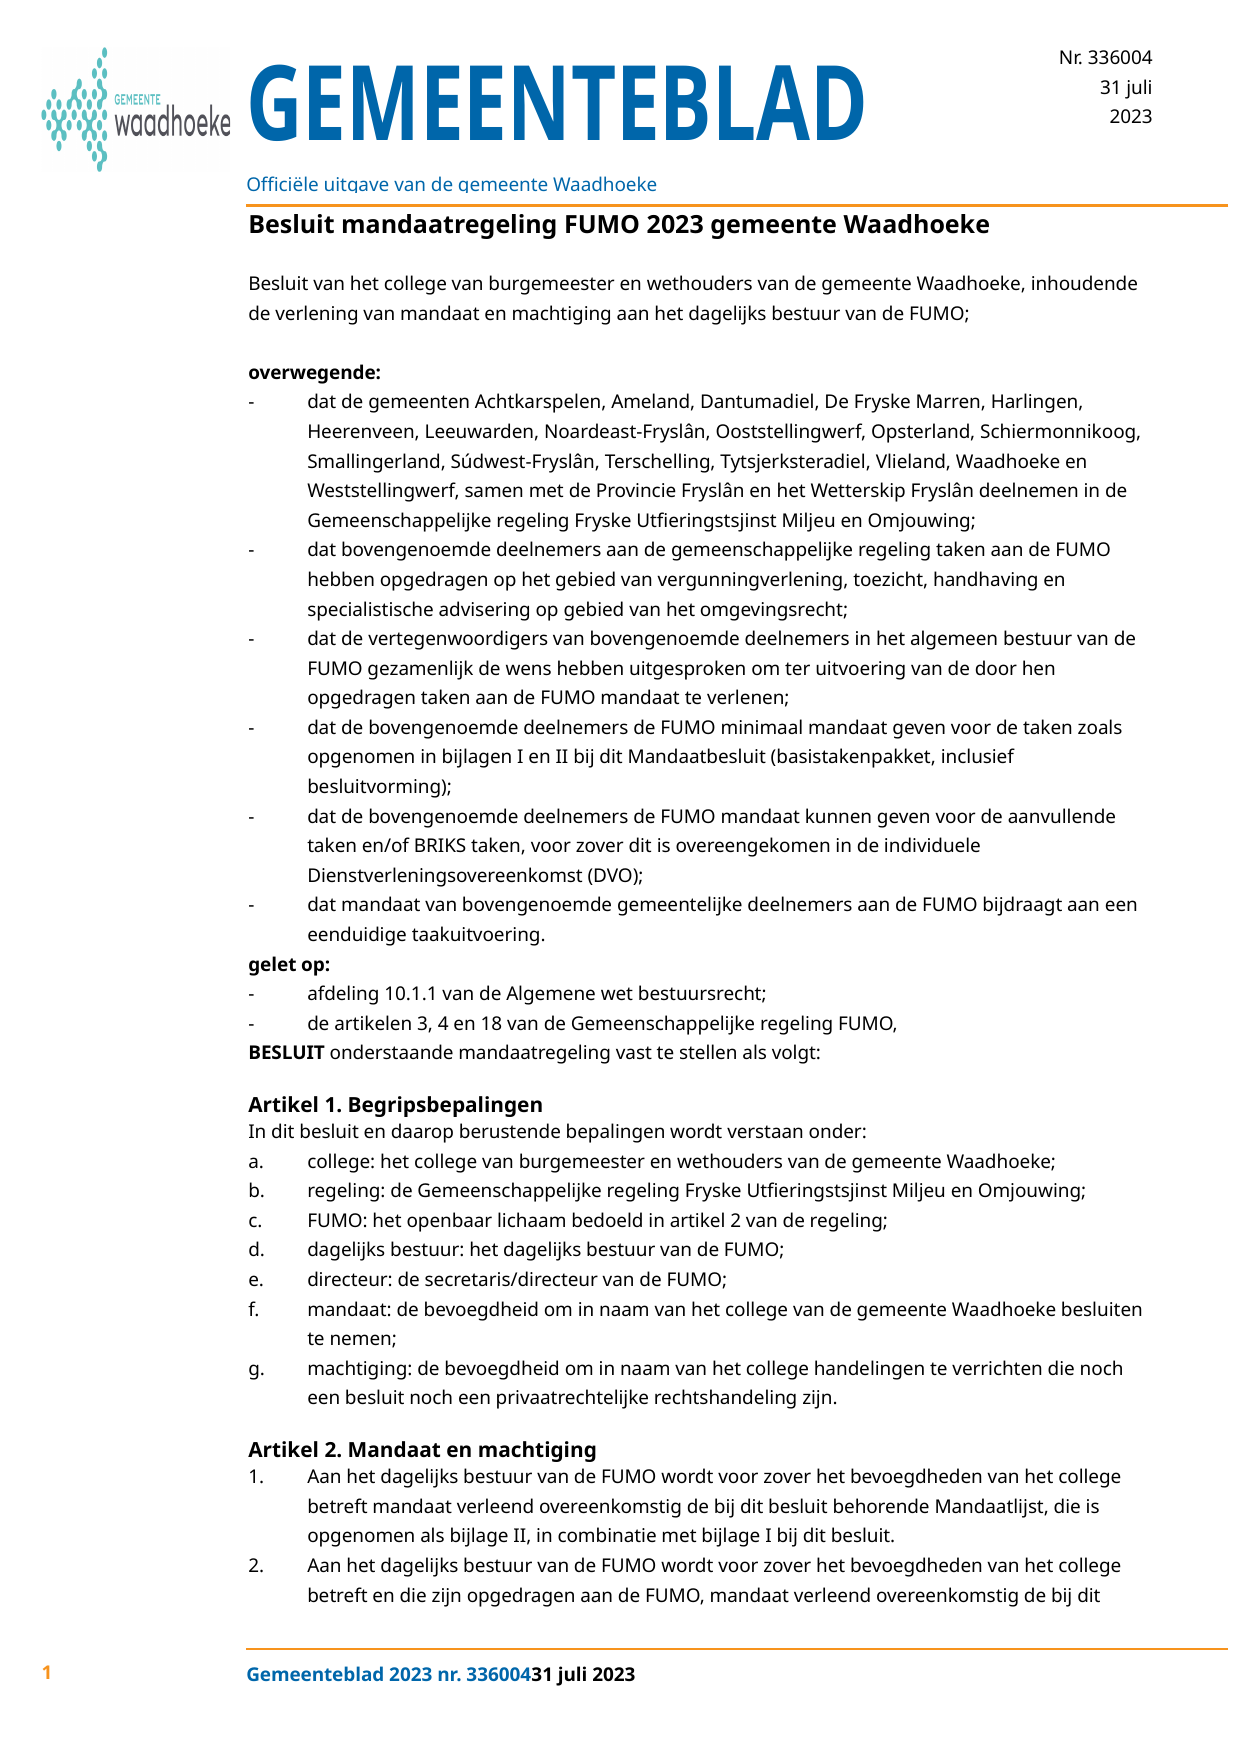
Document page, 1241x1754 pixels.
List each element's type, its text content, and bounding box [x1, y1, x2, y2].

text In dit besluit en daarop berustende bepalingen wordt verstaan onder: [248, 1118, 1152, 1144]
list college: het college van burgemeester en wethouders van de gemeente Waadhoeke; [248, 1148, 1152, 1174]
list dat bovengenoemde deelnemers aan de gemeenschappelijke regeling taken aan de FUMO hebben opgedragen op het gebied van vergunningverlening, toezicht, handhaving en specialistische advisering op gebied van het omgevingsrecht; [248, 537, 1152, 621]
list dat de bovengenoemde deelnemers de FUMO mandaat kunnen geven voor de aanvullende taken en/of BRIKS taken, voor zover dit is overeengekomen in de individuele Dienstverleningsovereenkomst (DVO); [248, 803, 1152, 888]
text BESLUIT onderstaande mandaatregeling vast te stellen als volgt: [248, 1039, 1152, 1065]
list dat mandaat van bovengenoemde gemeentelijke deelnemers aan de FUMO bijdraagt aan een eenduidige taakuitvoering. [248, 892, 1152, 947]
list machtiging: de bevoegdheid om in naam van het college handelingen te verrichten die noch een besluit noch een privaatrechtelijke rechtshandeling zijn. [248, 1355, 1152, 1410]
list de artikelen 3, 4 en 18 van de Gemeenschappelijke regeling FUMO, [248, 1010, 1152, 1036]
text Artikel 2. Mandaat en machtiging [248, 1435, 1152, 1463]
text overwegende: [248, 359, 1152, 385]
list dat de gemeenten Achtkarspelen, Ameland, Dantumadiel, De Fryske Marren, Harlingen, Heerenveen, Leeuwarden, Noardeast-Fryslân, Ooststellingwerf, Opsterland, Schiermonnikoog, Smallingerland, Súdwest-Fryslân, Terschelling, Tytsjerksteradiel, Vlieland, Waadhoeke en Weststellingwerf, samen met de Provincie Fryslân en het Wetterskip Fryslân deelnemen in de Gemeenschappelijke regeling Fryske Utfieringstsjinst Miljeu en Omjouwing; [248, 389, 1152, 533]
text Artikel 1. Begripsbepalingen [248, 1090, 1152, 1118]
list dat de bovengenoemde deelnemers de FUMO minimaal mandaat geven voor de taken zoals opgenomen in bijlagen I en II bij dit Mandaatbesluit (basistakenpakket, inclusief besluitvorming); [248, 714, 1152, 799]
list afdeling 10.1.1 van de Algemene wet bestuursrecht; [248, 980, 1152, 1006]
picture [41, 47, 231, 172]
list directeur: de secretaris/directeur van de FUMO; [248, 1266, 1152, 1292]
list Aan het dagelijks bestuur van de FUMO wordt voor zover het bevoegdheden van het college betreft en die zijn opgedragen aan de FUMO, mandaat verleend overeenkomstig de bij dit [248, 1552, 1152, 1607]
text gelet op: [248, 951, 1152, 976]
list Aan het dagelijks bestuur van de FUMO wordt voor zover het bevoegdheden van het college betreft mandaat verleend overeenkomstig de bij dit besluit behorende Mandaatlijst, die is opgenomen als bijlage II, in combinatie met bijlage I bij dit besluit. [248, 1463, 1152, 1548]
list dagelijks bestuur: het dagelijks bestuur van de FUMO; [248, 1237, 1152, 1262]
list dat de vertegenwoordigers van bovengenoemde deelnemers in het algemeen bestuur van de FUMO gezamenlijk de wens hebben uitgesproken om ter uitvoering van de door hen opgedragen taken aan de FUMO mandaat te verlenen; [248, 625, 1152, 710]
list regeling: de Gemeenschappelijke regeling Fryske Utfieringstsjinst Miljeu en Omjouwing; [248, 1177, 1152, 1203]
list mandaat: de bevoegdheid om in naam van het college van de gemeente Waadhoeke besluiten te nemen; [248, 1296, 1152, 1351]
text Besluit van het college van burgemeester en wethouders van de gemeente Waadhoeke, inhoudende de verlening van mandaat en machtiging aan het dagelijks bestuur van de FUMO; [248, 270, 1152, 326]
text Besluit mandaatregeling FUMO 2023 gemeente Waadhoeke [248, 207, 1152, 241]
list FUMO: het openbaar lichaam bedoeld in artikel 2 van de regeling; [248, 1207, 1152, 1233]
